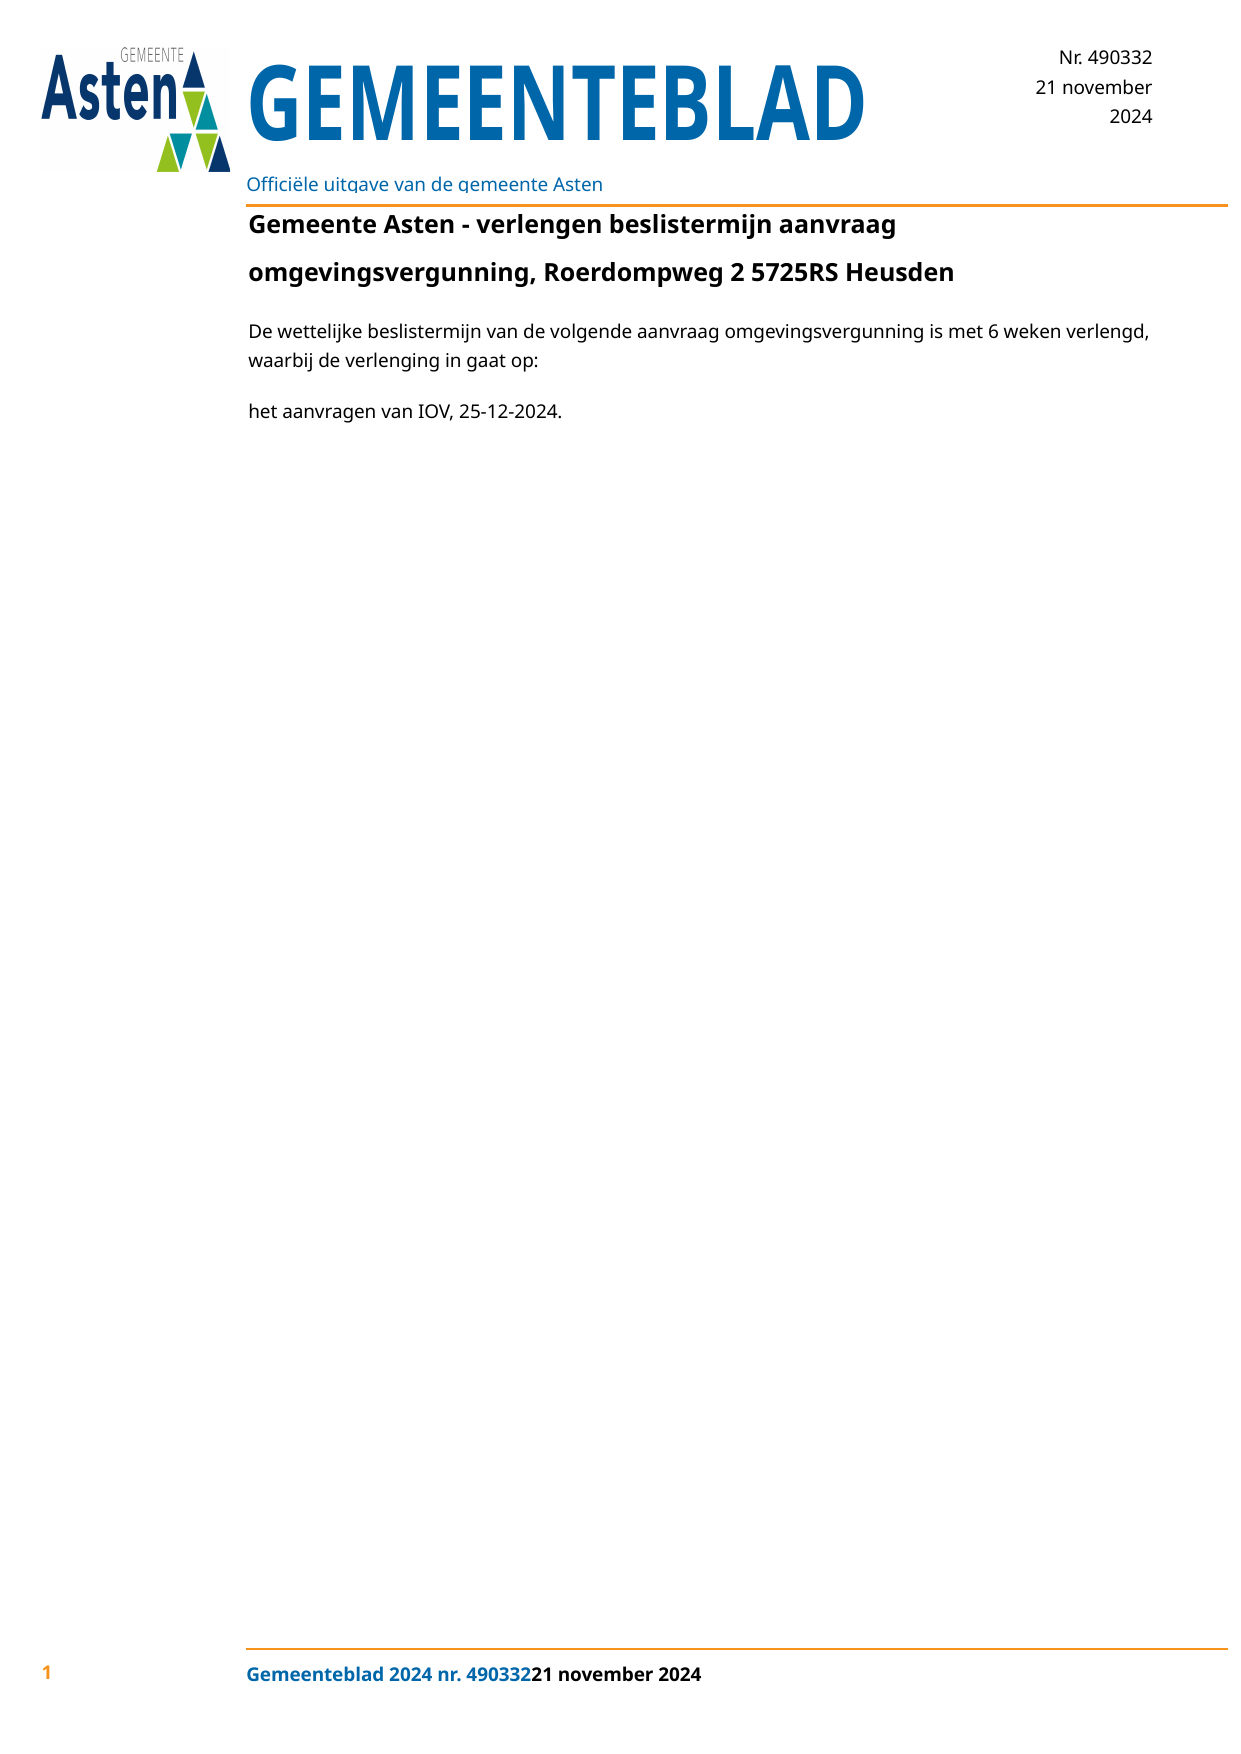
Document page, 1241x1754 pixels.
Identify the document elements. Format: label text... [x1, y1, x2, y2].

picture [41, 47, 231, 172]
text Gemeente Asten - verlengen beslistermijn aanvraag omgevingsvergunning, Roerdompweg 2 5725RS Heusden [248, 207, 1152, 288]
text het aanvragen van IOV, 25-12-2024. [248, 398, 1152, 424]
text De wettelijke beslistermijn van de volgende aanvraag omgevingsvergunning is met 6 weken verlengd, waarbij de verlenging in gaat op: [248, 318, 1152, 373]
